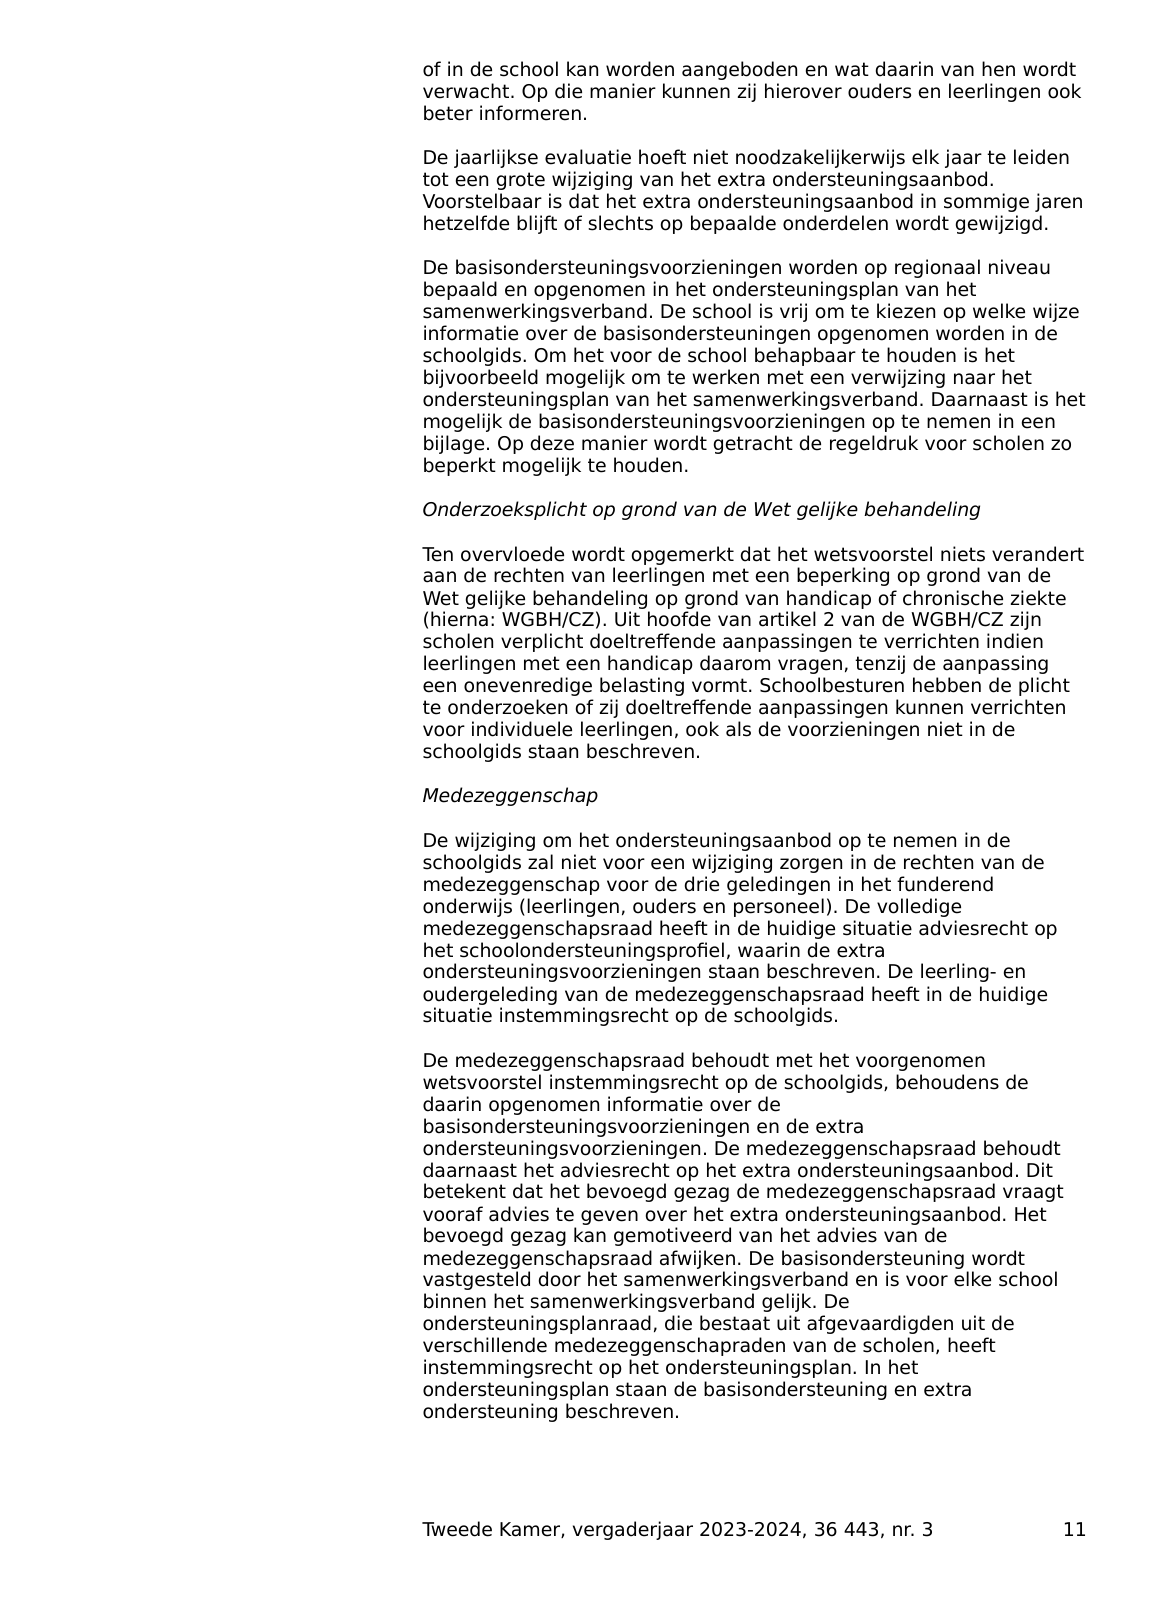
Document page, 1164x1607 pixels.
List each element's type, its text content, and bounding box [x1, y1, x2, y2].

text De jaarlijkse evaluatie hoeft niet noodzakelijkerwijs elk jaar te leiden tot een grote wijziging van het extra ondersteuningsaanbod. Voorstelbaar is dat het extra ondersteuningsaanbod in sommige jaren hetzelfde blijft of slechts op bepaalde onderdelen wordt gewijzigd. [422, 147, 1087, 235]
text De basisondersteuningsvoorzieningen worden op regionaal niveau bepaald en opgenomen in het ondersteuningsplan van het samenwerkingsverband. De school is vrij om te kiezen op welke wijze informatie over de basisondersteuningen opgenomen worden in de schoolgids. Om het voor de school behapbaar te houden is het bijvoorbeeld mogelijk om te werken met een verwijzing naar het ondersteuningsplan van het samenwerkingsverband. Daarnaast is het mogelijk de basisondersteuningsvoorzieningen op te nemen in een bijlage. Op deze manier wordt getracht de regeldruk voor scholen zo beperkt mogelijk te houden. [422, 257, 1087, 477]
subtitle Medezeggenschap [422, 785, 1087, 807]
text De wijziging om het ondersteuningsaanbod op te nemen in de schoolgids zal niet voor een wijziging zorgen in de rechten van de medezeggenschap voor de drie geledingen in het funderend onderwijs (leerlingen, ouders en personeel). De volledige medezeggenschapsraad heeft in de huidige situatie adviesrecht op het schoolondersteuningsprofiel, waarin de extra ondersteuningsvoorzieningen staan beschreven. De leerling- en oudergeleding van de medezeggenschapsraad heeft in de huidige situatie instemmingsrecht op de schoolgids. [422, 829, 1087, 1027]
text De medezeggenschapsraad behoudt met het voorgenomen wetsvoorstel instemmingsrecht op de schoolgids, behoudens de daarin opgenomen informatie over de basisondersteuningsvoorzieningen en de extra ondersteuningsvoorzieningen. De medezeggenschapsraad behoudt daarnaast het adviesrecht op het extra ondersteuningsaanbod. Dit betekent dat het bevoegd gezag de medezeggenschapsraad vraagt vooraf advies te geven over het extra ondersteuningsaanbod. Het bevoegd gezag kan gemotiveerd van het advies van de medezeggenschapsraad afwijken. De basisondersteuning wordt vastgesteld door het samenwerkingsverband en is voor elke school binnen het samenwerkingsverband gelijk. De ondersteuningsplanraad, die bestaat uit afgevaardigden uit de verschillende medezeggenschapraden van de scholen, heeft instemmingsrecht op het ondersteuningsplan. In het ondersteuningsplan staan de basisondersteuning en extra ondersteuning beschreven. [422, 1049, 1087, 1423]
subtitle Onderzoeksplicht op grond van de Wet gelijke behandeling [422, 499, 1087, 521]
text of in de school kan worden aangeboden en wat daarin van hen wordt verwacht. Op die manier kunnen zij hierover ouders en leerlingen ook beter informeren. [422, 59, 1087, 125]
text Ten overvloede wordt opgemerkt dat het wetsvoorstel niets verandert aan de rechten van leerlingen met een beperking op grond van de Wet gelijke behandeling op grond van handicap of chronische ziekte (hierna: WGBH/CZ). Uit hoofde van artikel 2 van de WGBH/CZ zijn scholen verplicht doeltreffende aanpassingen te verrichten indien leerlingen met een handicap daarom vragen, tenzij de aanpassing een onevenredige belasting vormt. Schoolbesturen hebben de plicht te onderzoeken of zij doeltreffende aanpassingen kunnen verrichten voor individuele leerlingen, ook als de voorzieningen niet in de schoolgids staan beschreven. [422, 543, 1087, 763]
